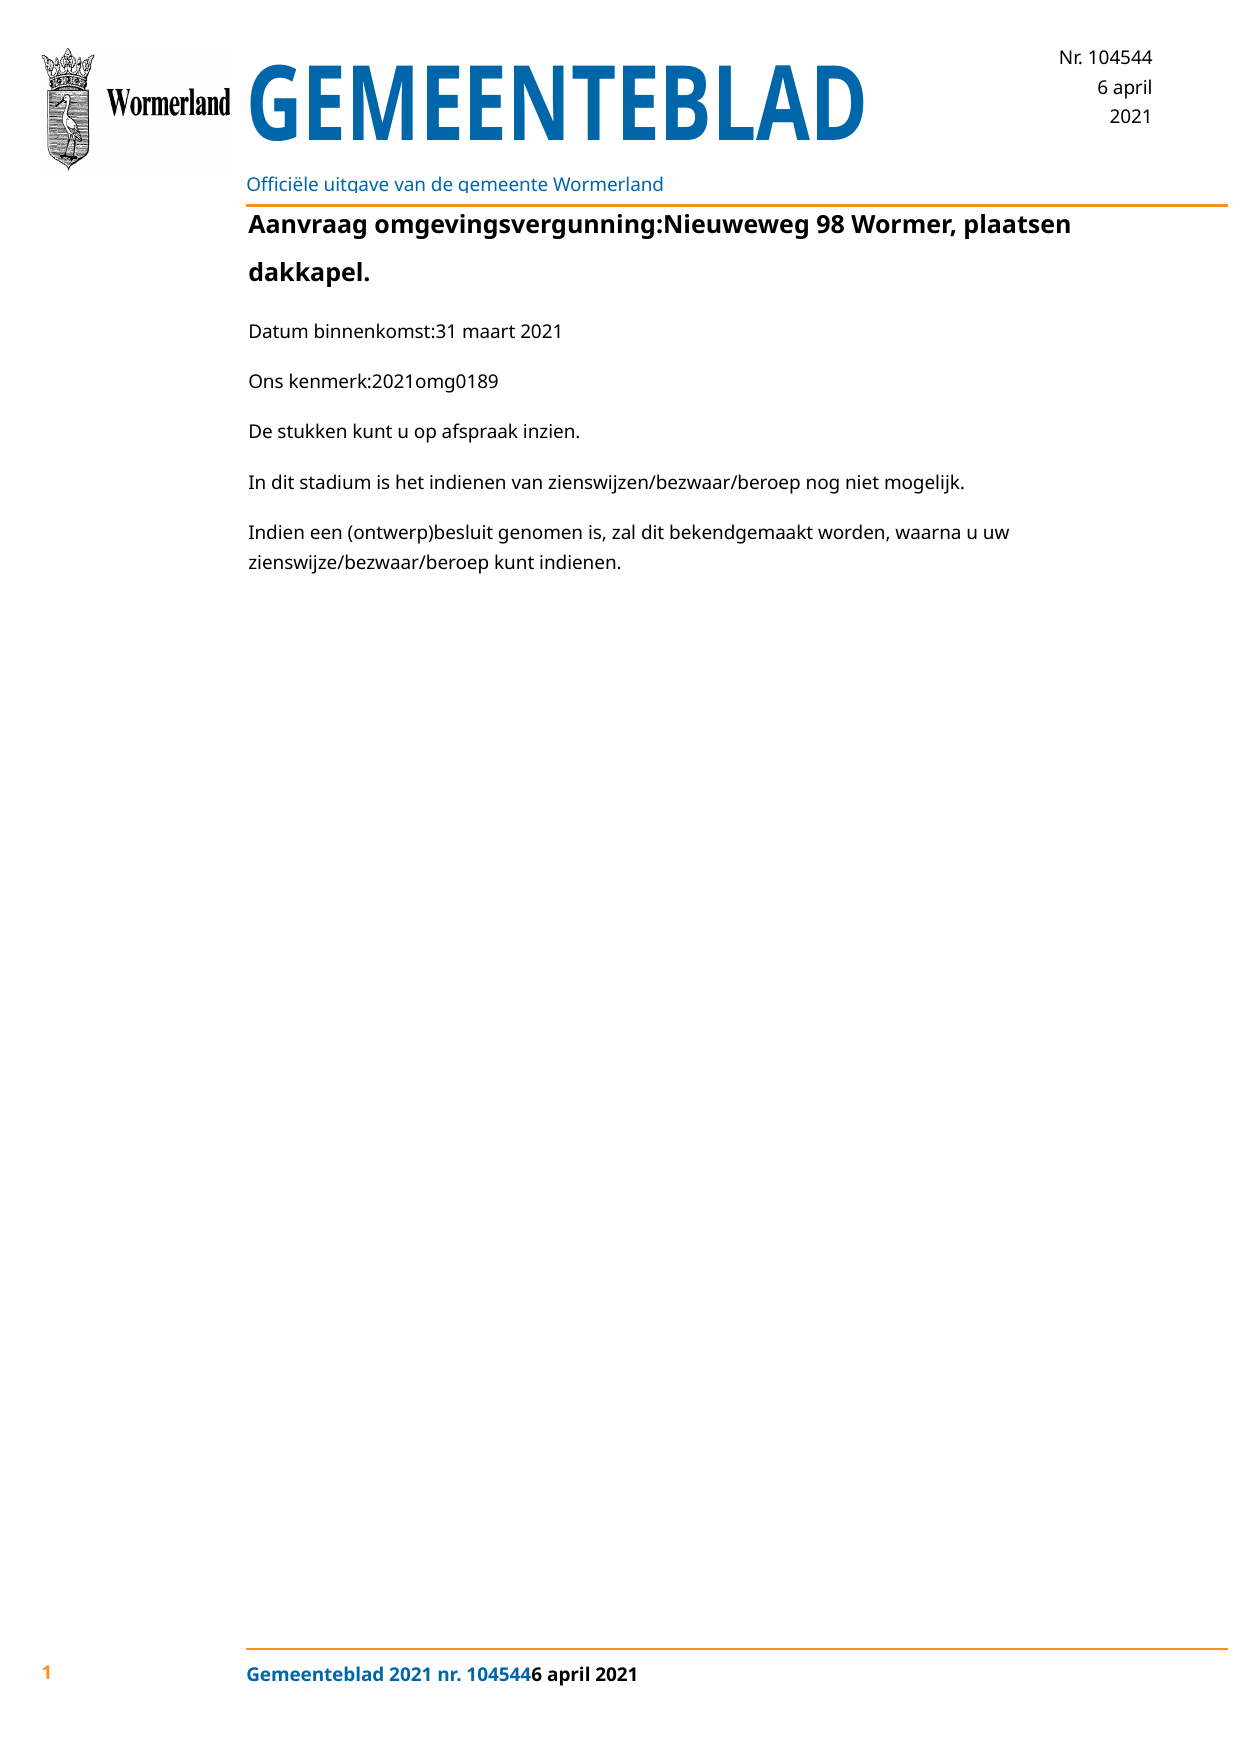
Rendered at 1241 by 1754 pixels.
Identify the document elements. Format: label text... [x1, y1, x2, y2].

picture [41, 47, 231, 172]
text Ons kenmerk:2021omg0189 [248, 368, 1152, 394]
text Aanvraag omgevingsvergunning:Nieuweweg 98 Wormer, plaatsen dakkapel. [248, 207, 1152, 288]
text Datum binnenkomst:31 maart 2021 [248, 318, 1152, 344]
text De stukken kunt u op afspraak inzien. [248, 419, 1152, 444]
text In dit stadium is het indienen van zienswijzen/bezwaar/beroep nog niet mogelijk. [248, 469, 1152, 495]
text Indien een (ontwerp)besluit genomen is, zal dit bekendgemaakt worden, waarna u uw zienswijze/bezwaar/beroep kunt indienen. [248, 519, 1152, 575]
